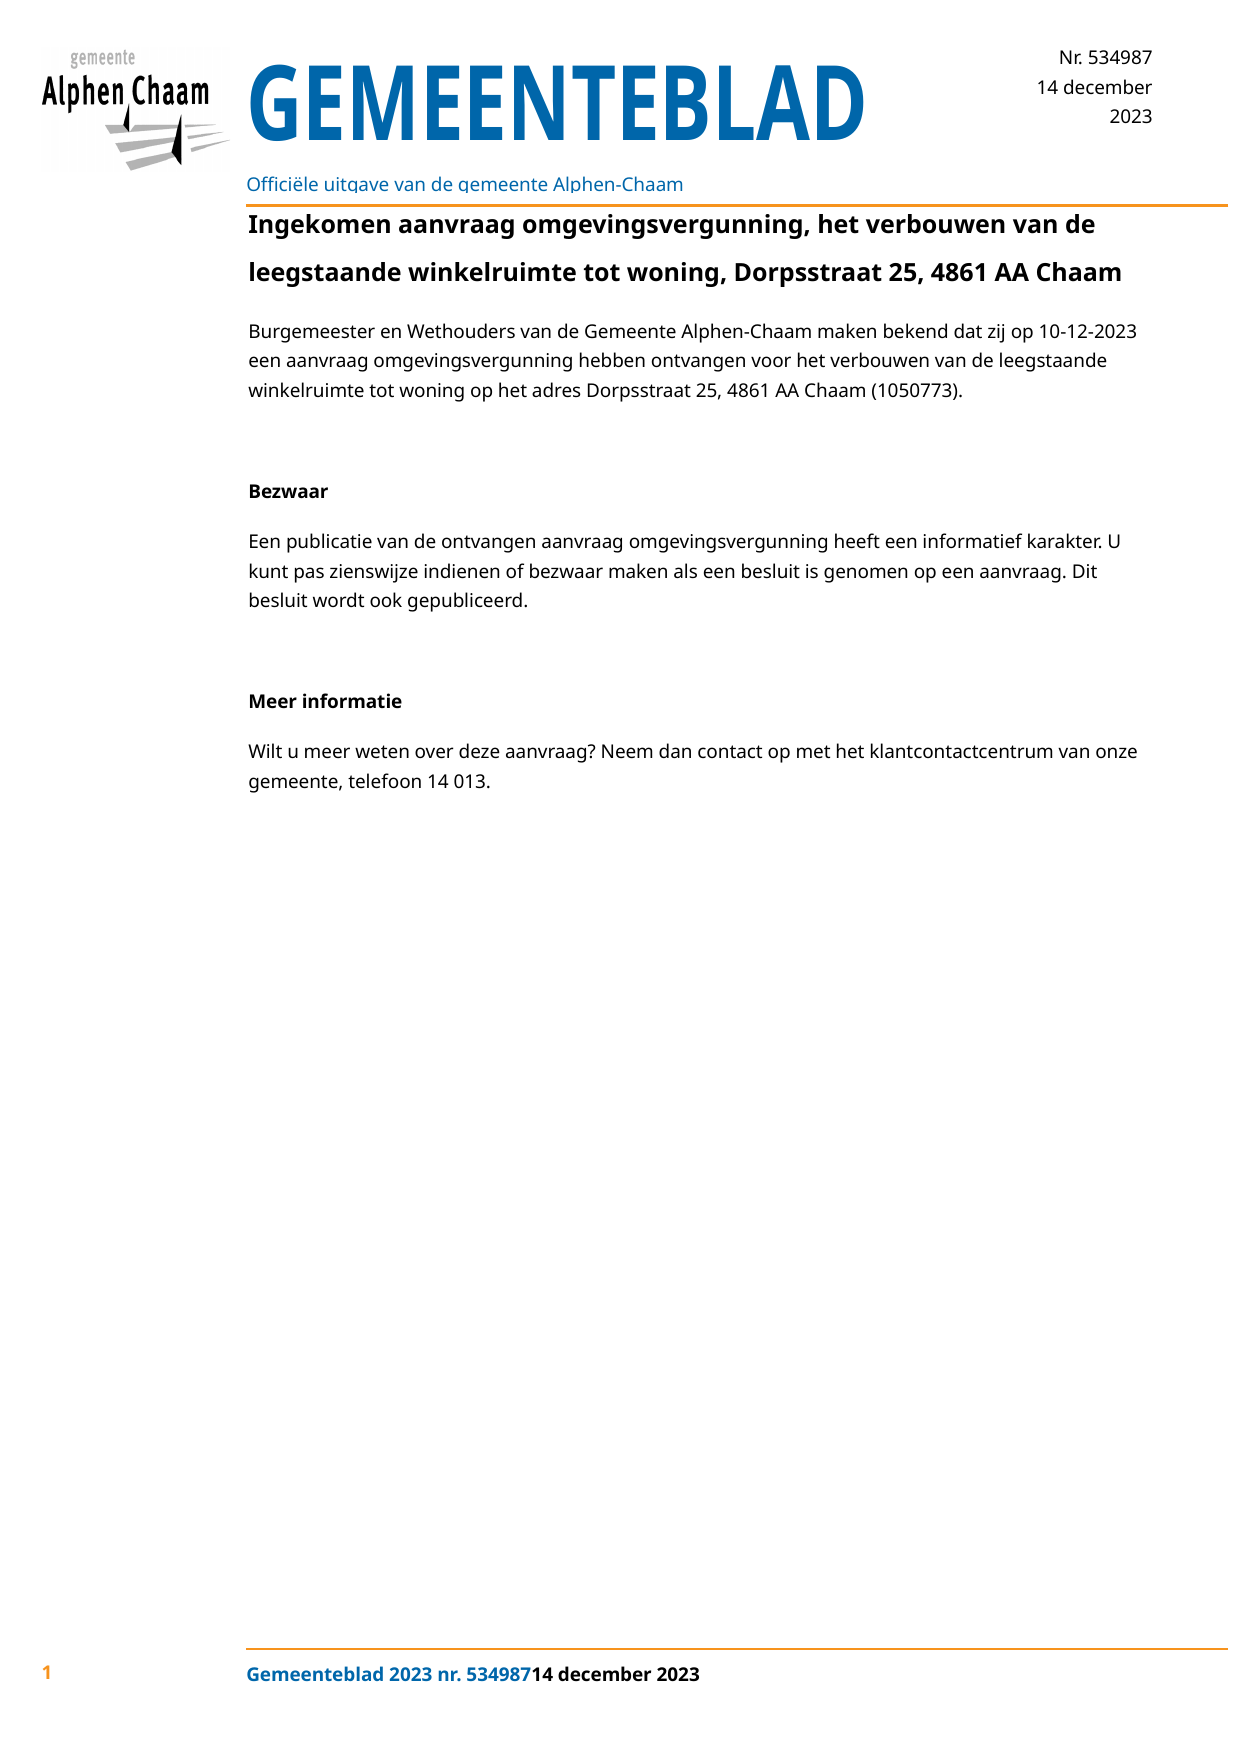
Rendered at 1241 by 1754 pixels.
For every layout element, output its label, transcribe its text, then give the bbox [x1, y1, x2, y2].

picture [41, 47, 231, 172]
text Burgemeester en Wethouders van de Gemeente Alphen-Chaam maken bekend dat zij op 10-12-2023 een aanvraag omgevingsvergunning hebben ontvangen voor het verbouwen van de leegstaande winkelruimte tot woning op het adres Dorpsstraat 25, 4861 AA Chaam (1050773). [248, 318, 1152, 403]
text Bezwaar [248, 478, 1152, 504]
text Een publicatie van de ontvangen aanvraag omgevingsvergunning heeft een informatief karakter. U kunt pas zienswijze indienen of bezwaar maken als een besluit is genomen op een aanvraag. Dit besluit wordt ook gepubliceerd. [248, 528, 1152, 613]
text Wilt u meer weten over deze aanvraag? Neem dan contact op met het klantcontactcentrum van onze gemeente, telefoon 14 013. [248, 739, 1152, 794]
text Ingekomen aanvraag omgevingsvergunning, het verbouwen van de leegstaande winkelruimte tot woning, Dorpsstraat 25, 4861 AA Chaam [248, 207, 1152, 288]
text Meer informatie [248, 688, 1152, 714]
